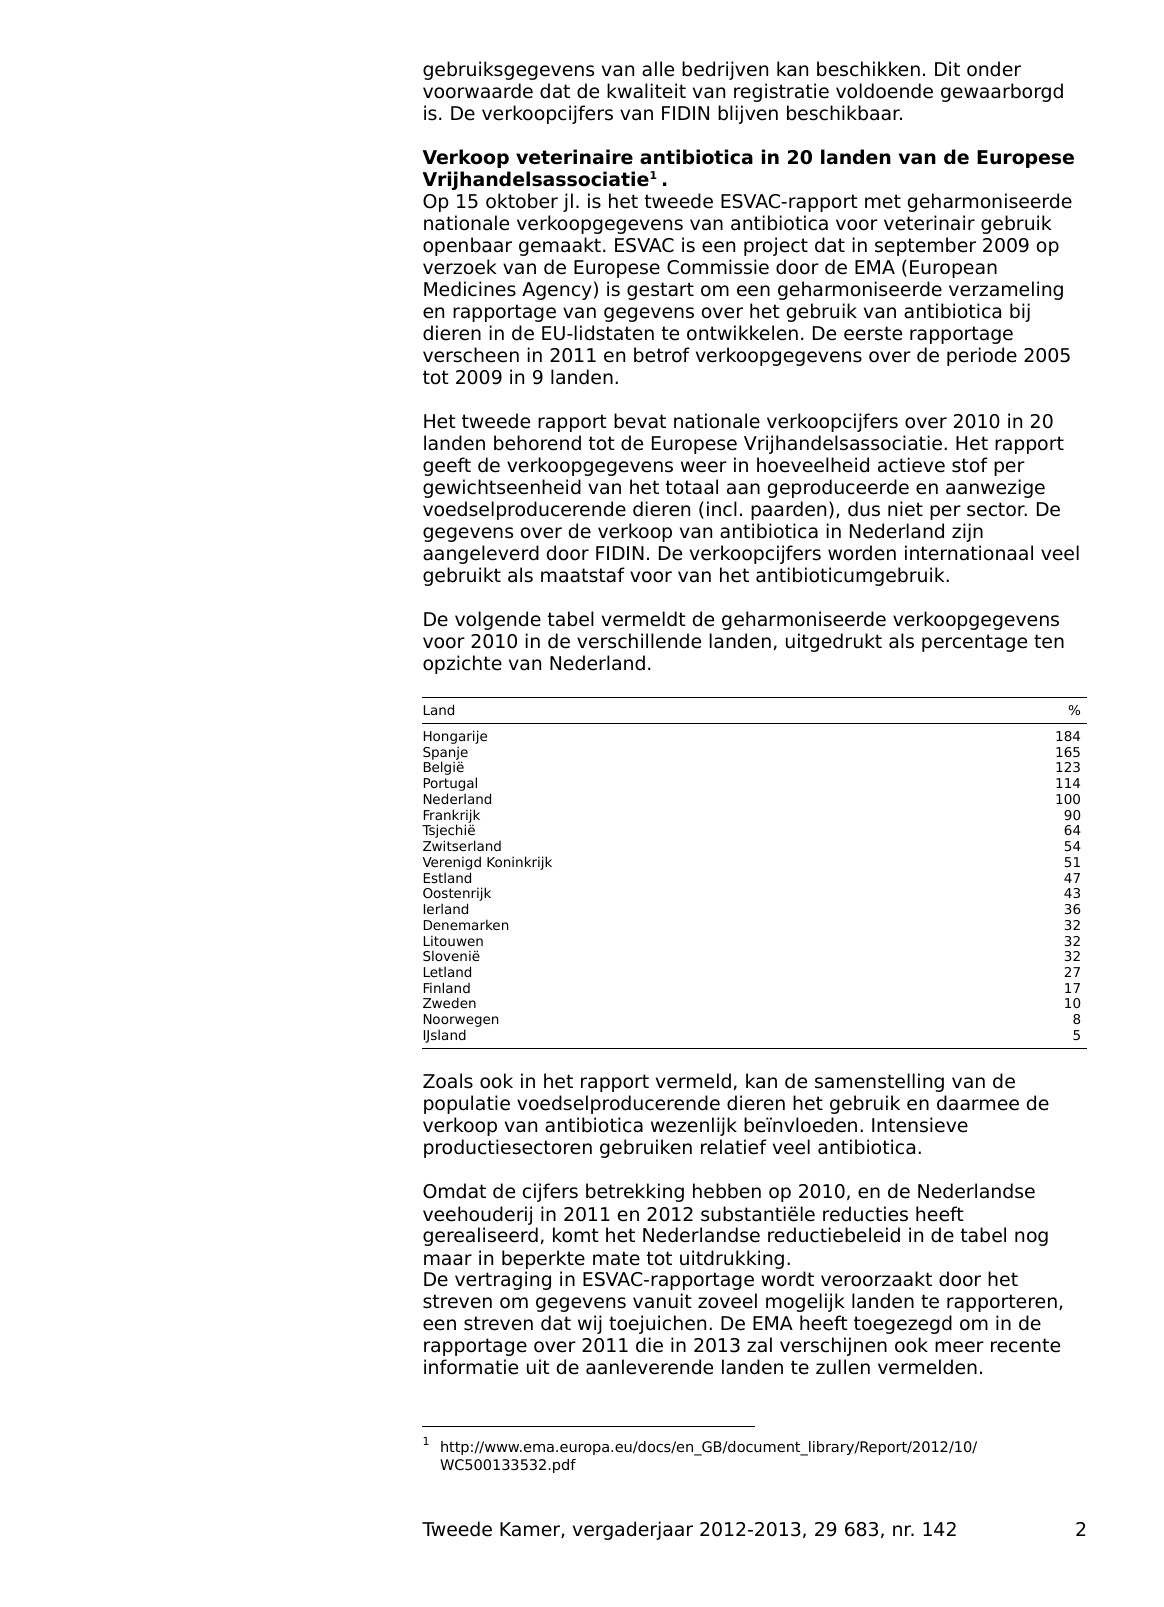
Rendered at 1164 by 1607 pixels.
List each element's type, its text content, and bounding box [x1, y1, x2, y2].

table_cell België [422, 760, 954, 776]
table_cell 8 [954, 1012, 1087, 1028]
table_cell Frankrijk [422, 808, 954, 823]
table_cell Zweden [422, 996, 954, 1012]
text Het tweede rapport bevat nationale verkoopcijfers over 2010 in 20 landen behorend tot de Europese Vrijhandelsassociatie. Het rapport geeft de verkoopgegevens weer in hoeveelheid actieve stof per gewichtseenheid van het totaal aan geproduceerde en aanwezige voedselproducerende dieren (incl. paarden), dus niet per sector. De gegevens over de verkoop van antibiotica in Nederland zijn aangeleverd door FIDIN. De verkoopcijfers worden internationaal veel gebruikt als maatstaf voor van het antibioticumgebruik. [422, 411, 1087, 587]
table_cell 100 [954, 792, 1087, 807]
text Op 15 oktober jl. is het tweede ESVAC-rapport met geharmoniseerde nationale verkoopgegevens van antibiotica voor veterinair gebruik openbaar gemaakt. ESVAC is een project dat in september 2009 op verzoek van de Europese Commissie door de EMA (European Medicines Agency) is gestart om een geharmoniseerde verzameling en rapportage van gegevens over het gebruik van antibiotica bij dieren in de EU-lidstaten te ontwikkelen. De eerste rapportage verscheen in 2011 en betrof verkoopgegevens over de periode 2005 tot 2009 in 9 landen. [422, 191, 1087, 389]
table_cell 36 [954, 902, 1087, 918]
table_header % [954, 698, 1087, 723]
table_cell Spanje [422, 745, 954, 760]
table_cell Ierland [422, 902, 954, 918]
table_cell 17 [954, 981, 1087, 996]
table_cell 54 [954, 839, 1087, 855]
text De volgende tabel vermeldt de geharmoniseerde verkoopgegevens voor 2010 in de verschillende landen, uitgedrukt als percentage ten opzichte van Nederland. [422, 609, 1087, 675]
table_cell 43 [954, 886, 1087, 902]
table_cell 5 [954, 1028, 1087, 1048]
table_cell Letland [422, 965, 954, 981]
table_cell Noorwegen [422, 1012, 954, 1028]
table_cell 90 [954, 808, 1087, 823]
table_cell Denemarken [422, 918, 954, 933]
text Zoals ook in het rapport vermeld, kan de samenstelling van de populatie voedselproducerende dieren het gebruik en daarmee de verkoop van antibiotica wezenlijk beïnvloeden. Intensieve productiesectoren gebruiken relatief veel antibiotica. [422, 1071, 1087, 1159]
table_cell 32 [954, 949, 1087, 965]
table_cell 165 [954, 745, 1087, 760]
text De vertraging in ESVAC-rapportage wordt veroorzaakt door het streven om gegevens vanuit zoveel mogelijk landen te rapporteren, een streven dat wij toejuichen. De EMA heeft toegezegd om in de rapportage over 2011 die in 2013 zal verschijnen ook meer recente informatie uit de aanleverende landen te zullen vermelden. [422, 1269, 1087, 1379]
table_cell 123 [954, 760, 1087, 776]
table_cell 27 [954, 965, 1087, 981]
table_cell Nederland [422, 792, 954, 807]
table_cell Litouwen [422, 933, 954, 949]
text Verkoop veterinaire antibiotica in 20 landen van de Europese Vrijhandelsassociatie. [422, 147, 1087, 191]
table_cell 10 [954, 996, 1087, 1012]
table_cell IJsland [422, 1028, 954, 1048]
table_cell 184 [954, 724, 1087, 744]
table_cell 47 [954, 870, 1087, 886]
table_cell Hongarije [422, 724, 954, 744]
table_cell 51 [954, 855, 1087, 870]
table_cell Estland [422, 870, 954, 886]
text Omdat de cijfers betrekking hebben op 2010, en de Nederlandse veehouderij in 2011 en 2012 substantiële reducties heeft gerealiseerd, komt het Nederlandse reductiebeleid in de tabel nog maar in beperkte mate tot uitdrukking. [422, 1181, 1087, 1269]
table_cell Zwitserland [422, 839, 954, 855]
table_cell Verenigd Koninkrijk [422, 855, 954, 870]
text gebruiksgegevens van alle bedrijven kan beschikken. Dit onder voorwaarde dat de kwaliteit van registratie voldoende gewaarborgd is. De verkoopcijfers van FIDIN blijven beschikbaar. [422, 59, 1087, 125]
table_cell Oostenrijk [422, 886, 954, 902]
table_cell Slovenië [422, 949, 954, 965]
table_cell Portugal [422, 776, 954, 792]
table_cell 114 [954, 776, 1087, 792]
table_header Land [422, 698, 954, 723]
table_cell 32 [954, 933, 1087, 949]
table_cell 64 [954, 823, 1087, 839]
text http://www.ema.europa.eu/docs/en_GB/document_library/Report/2012/10/WC500133532.pdf [422, 1435, 1087, 1474]
table_cell Finland [422, 981, 954, 996]
table_cell 32 [954, 918, 1087, 933]
table_cell Tsjechië [422, 823, 954, 839]
